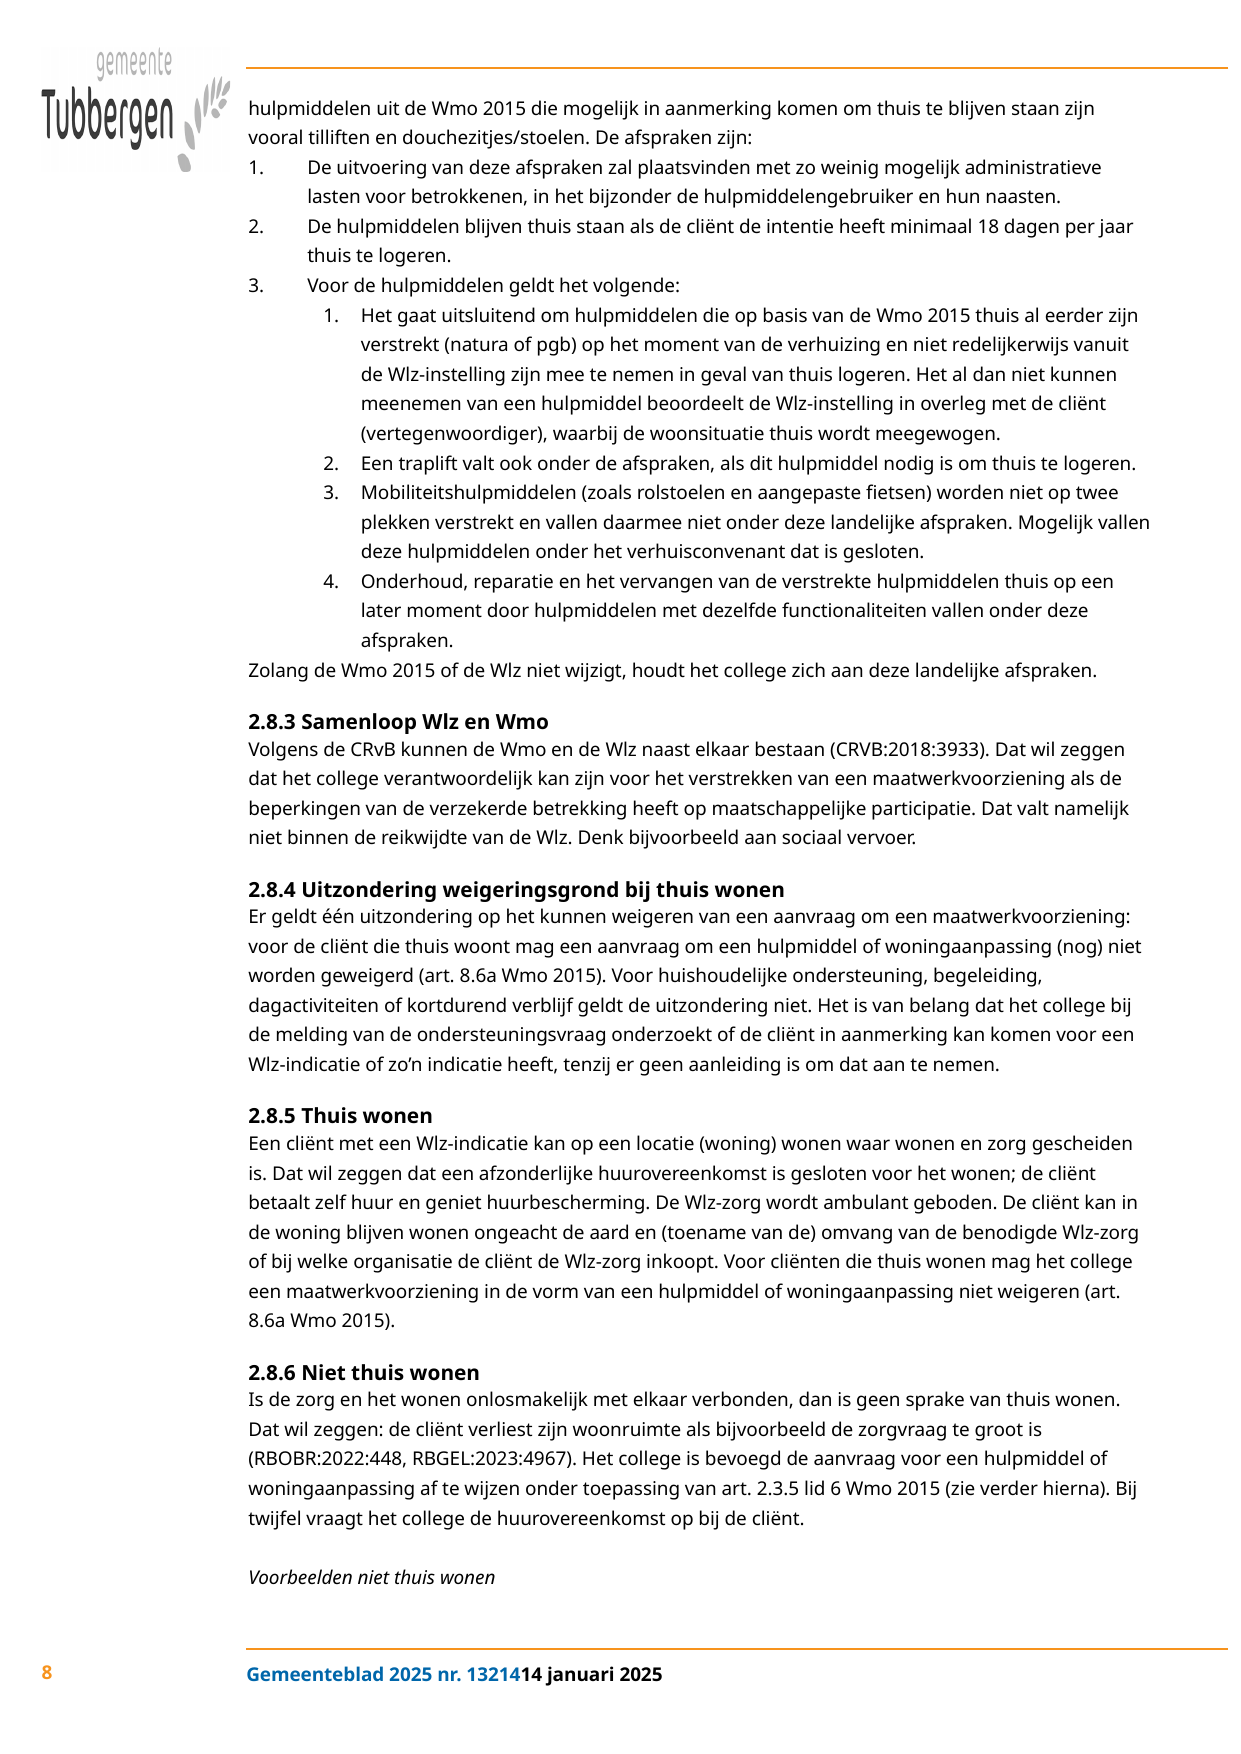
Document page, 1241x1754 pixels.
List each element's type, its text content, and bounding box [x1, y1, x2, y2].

text Zolang de Wmo 2015 of de Wlz niet wijzigt, houdt het college zich aan deze landelijke afspraken. [248, 657, 1152, 683]
text 2.8.3 Samenloop Wlz en Wmo [248, 707, 1152, 736]
text Voorbeelden niet thuis wonen [248, 1564, 1152, 1590]
text Volgens de CRvB kunnen de Wmo en de Wlz naast elkaar bestaan (CRVB:2018:3933). Dat wil zeggen dat het college verantwoordelijk kan zijn voor het verstrekken van een maatwerkvoorziening als de beperkingen van de verzekerde betrekking heeft op maatschappelijke participatie. Dat valt namelijk niet binnen de reikwijdte van de Wlz. Denk bijvoorbeeld aan sociaal vervoer. [248, 736, 1152, 850]
text hulpmiddelen uit de Wmo 2015 die mogelijk in aanmerking komen om thuis te blijven staan zijn vooral tilliften en douchezitjes/stoelen. De afspraken zijn: [248, 95, 1152, 150]
list Onderhoud, reparatie en het vervangen van de verstrekte hulpmiddelen thuis op een later moment door hulpmiddelen met dezelfde functionaliteiten vallen onder deze afspraken. [323, 568, 1152, 653]
list De uitvoering van deze afspraken zal plaatsvinden met zo weinig mogelijk administratieve lasten voor betrokkenen, in het bijzonder de hulpmiddelengebruiker en hun naasten. [248, 154, 1152, 209]
picture [41, 47, 231, 172]
list Voor de hulpmiddelen geldt het volgende: [248, 272, 1152, 298]
text 2.8.5 Thuis wonen [248, 1102, 1152, 1130]
list Mobiliteitshulpmiddelen (zoals rolstoelen en aangepaste fietsen) worden niet op twee plekken verstrekt en vallen daarmee niet onder deze landelijke afspraken. Mogelijk vallen deze hulpmiddelen onder het verhuisconvenant dat is gesloten. [323, 479, 1152, 564]
list De hulpmiddelen blijven thuis staan als de cliënt de intentie heeft minimaal 18 dagen per jaar thuis te logeren. [248, 213, 1152, 268]
text Er geldt één uitzondering op het kunnen weigeren van een aanvraag om een maatwerkvoorziening: voor de cliënt die thuis woont mag een aanvraag om een hulpmiddel of woningaanpassing (nog) niet worden geweigerd (art. 8.6a Wmo 2015). Voor huishoudelijke ondersteuning, begeleiding, dagactiviteiten of kortdurend verblijf geldt de uitzondering niet. Het is van belang dat het college bij de melding van de ondersteuningsvraag onderzoekt of de cliënt in aanmerking kan komen voor een Wlz-indicatie of zo’n indicatie heeft, tenzij er geen aanleiding is om dat aan te nemen. [248, 903, 1152, 1077]
text 2.8.6 Niet thuis wonen [248, 1358, 1152, 1386]
text Een cliënt met een Wlz-indicatie kan op een locatie (woning) wonen waar wonen en zorg gescheiden is. Dat wil zeggen dat een afzonderlijke huurovereenkomst is gesloten voor het wonen; de cliënt betaalt zelf huur en geniet huurbescherming. De Wlz-zorg wordt ambulant geboden. De cliënt kan in de woning blijven wonen ongeacht de aard en (toename van de) omvang van de benodigde Wlz-zorg of bij welke organisatie de cliënt de Wlz-zorg inkoopt. Voor cliënten die thuis wonen mag het college een maatwerkvoorziening in de vorm van een hulpmiddel of woningaanpassing niet weigeren (art. 8.6a Wmo 2015). [248, 1130, 1152, 1333]
text 2.8.4 Uitzondering weigeringsgrond bij thuis wonen [248, 875, 1152, 903]
text Is de zorg en het wonen onlosmakelijk met elkaar verbonden, dan is geen sprake van thuis wonen. Dat wil zeggen: de cliënt verliest zijn woonruimte als bijvoorbeeld de zorgvraag te groot is (RBOBR:2022:448, RBGEL:2023:4967). Het college is bevoegd de aanvraag voor een hulpmiddel of woningaanpassing af te wijzen onder toepassing van art. 2.3.5 lid 6 Wmo 2015 (zie verder hierna). Bij twijfel vraagt het college de huurovereenkomst op bij de cliënt. [248, 1386, 1152, 1531]
list Een traplift valt ook onder de afspraken, als dit hulpmiddel nodig is om thuis te logeren. [323, 450, 1152, 476]
list Het gaat uitsluitend om hulpmiddelen die op basis van de Wmo 2015 thuis al eerder zijn verstrekt (natura of pgb) op het moment van de verhuizing en niet redelijkerwijs vanuit de Wlz-instelling zijn mee te nemen in geval van thuis logeren. Het al dan niet kunnen meenemen van een hulpmiddel beoordeelt de Wlz-instelling in overleg met de cliënt (vertegenwoordiger), waarbij de woonsituatie thuis wordt meegewogen. [323, 302, 1152, 446]
